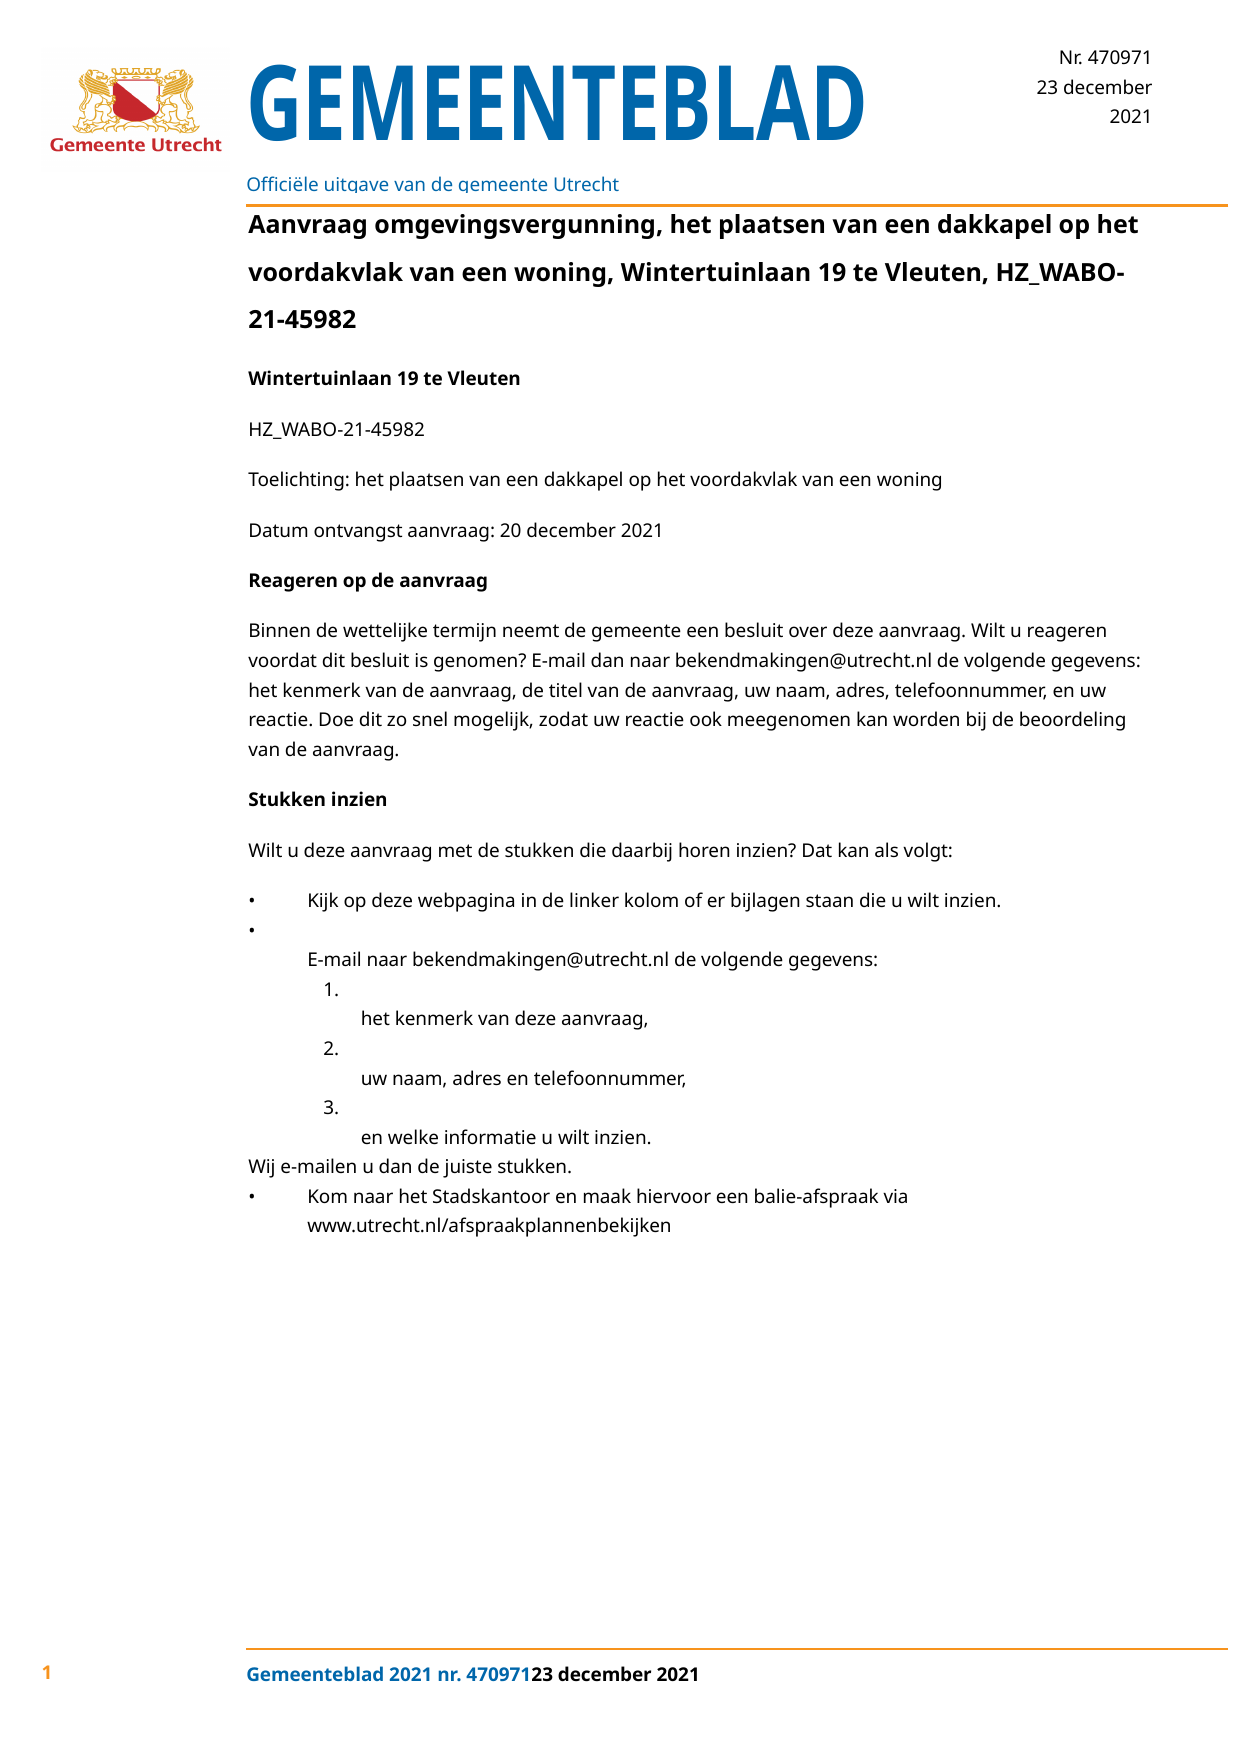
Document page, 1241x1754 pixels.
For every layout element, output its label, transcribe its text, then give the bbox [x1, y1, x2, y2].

list E-mail naar bekendmakingen@utrecht.nl de volgende gegevens: [248, 946, 1152, 972]
text Datum ontvangst aanvraag: 20 december 2021 [248, 517, 1152, 542]
text Toelichting: het plaatsen van een dakkapel op het voordakvlak van een woning [248, 466, 1152, 492]
list uw naam, adres en telefoonnummer, [323, 1065, 1152, 1090]
text Wintertuinlaan 19 te Vleuten [248, 366, 1152, 391]
list en welke informatie u wilt inzien. [323, 1124, 1152, 1149]
list het kenmerk van deze aanvraag, [323, 1006, 1152, 1031]
list Kijk op deze webpagina in de linker kolom of er bijlagen staan die u wilt inzien. [248, 887, 1152, 913]
picture [41, 47, 231, 172]
list Kom naar het Stadskantoor en maak hiervoor een balie-afspraak via www.utrecht.nl/afspraakplannenbekijken [248, 1183, 1152, 1238]
text Wij e-mailen u dan de juiste stukken. [248, 1153, 1152, 1179]
text Binnen de wettelijke termijn neemt de gemeente een besluit over deze aanvraag. Wilt u reageren voordat dit besluit is genomen? E-mail dan naar bekendmakingen@utrecht.nl de volgende gegevens: het kenmerk van de aanvraag, de titel van de aanvraag, uw naam, adres, telefoonnummer, en uw reactie. Doe dit zo snel mogelijk, zodat uw reactie ook meegenomen kan worden bij de beoordeling van de aanvraag. [248, 618, 1152, 762]
text Stukken inzien [248, 786, 1152, 812]
text Aanvraag omgevingsvergunning, het plaatsen van een dakkapel op het voordakvlak van een woning, Wintertuinlaan 19 te Vleuten, HZ_WABO-21-45982 [248, 207, 1152, 336]
text Wilt u deze aanvraag met de stukken die daarbij horen inzien? Dat kan als volgt: [248, 837, 1152, 862]
text Reageren op de aanvraag [248, 567, 1152, 593]
text HZ_WABO-21-45982 [248, 416, 1152, 442]
